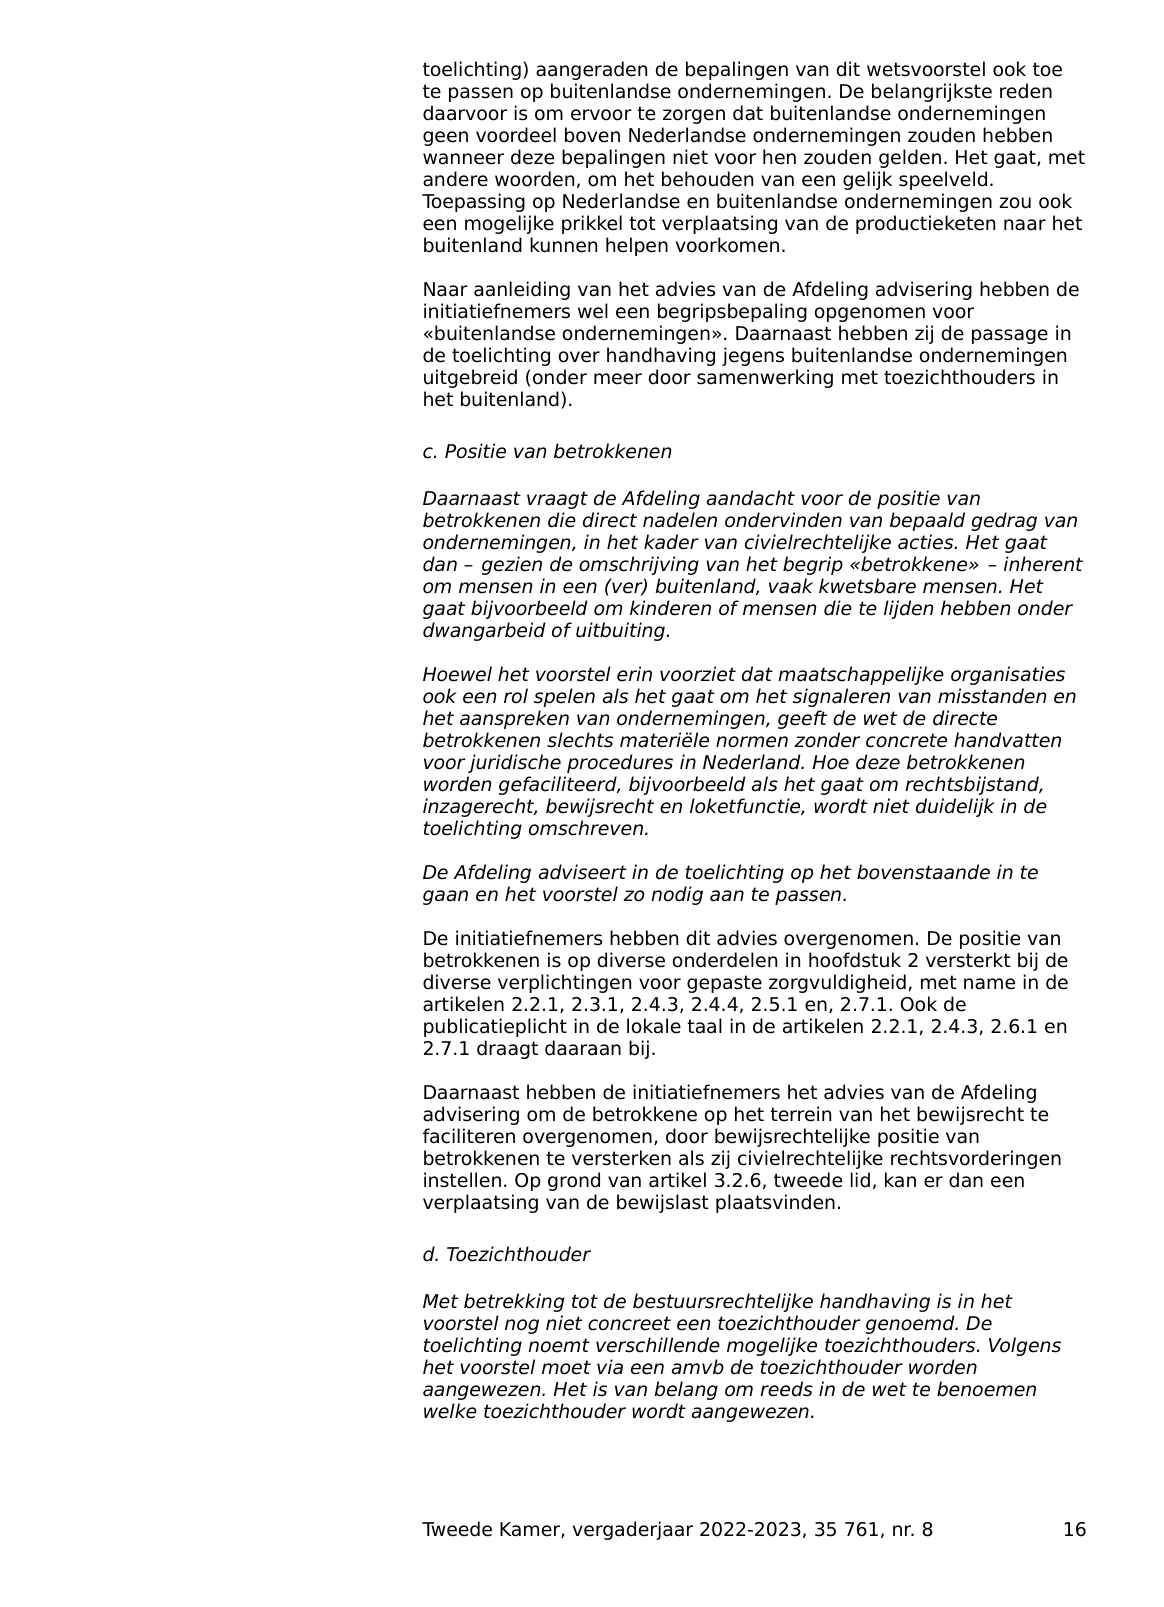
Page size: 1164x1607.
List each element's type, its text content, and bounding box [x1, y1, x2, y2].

text Daarnaast vraagt de Afdeling aandacht voor de positie van betrokkenen die direct nadelen ondervinden van bepaald gedrag van ondernemingen, in het kader van civielrechtelijke acties. Het gaat dan – gezien de omschrijving van het begrip «betrokkene» – inherent om mensen in een (ver) buitenland, vaak kwetsbare mensen. Het gaat bijvoorbeeld om kinderen of mensen die te lijden hebben onder dwangarbeid of uitbuiting. [422, 488, 1087, 642]
text Naar aanleiding van het advies van de Afdeling advisering hebben de initiatiefnemers wel een begripsbepaling opgenomen voor «buitenlandse ondernemingen». Daarnaast hebben zij de passage in de toelichting over handhaving jegens buitenlandse ondernemingen uitgebreid (onder meer door samenwerking met toezichthouders in het buitenland). [422, 279, 1087, 411]
subtitle c. Positie van betrokkenen [422, 441, 1087, 463]
text De initiatiefnemers hebben dit advies overgenomen. De positie van betrokkenen is op diverse onderdelen in hoofdstuk 2 versterkt bij de diverse verplichtingen voor gepaste zorgvuldigheid, met name in de artikelen 2.2.1, 2.3.1, 2.4.3, 2.4.4, 2.5.1 en, 2.7.1. Ook de publicatieplicht in de lokale taal in de artikelen 2.2.1, 2.4.3, 2.6.1 en 2.7.1 draagt daaraan bij. [422, 928, 1087, 1060]
text Met betrekking tot de bestuursrechtelijke handhaving is in het voorstel nog niet concreet een toezichthouder genoemd. De toelichting noemt verschillende mogelijke toezichthouders. Volgens het voorstel moet via een amvb de toezichthouder worden aangewezen. Het is van belang om reeds in de wet te benoemen welke toezichthouder wordt aangewezen. [422, 1291, 1087, 1423]
text Hoewel het voorstel erin voorziet dat maatschappelijke organisaties ook een rol spelen als het gaat om het signaleren van misstanden en het aanspreken van ondernemingen, geeft de wet de directe betrokkenen slechts materiële normen zonder concrete handvatten voor juridische procedures in Nederland. Hoe deze betrokkenen worden gefaciliteerd, bijvoorbeeld als het gaat om rechtsbijstand, inzagerecht, bewijsrecht en loketfunctie, wordt niet duidelijk in de toelichting omschreven. [422, 664, 1087, 840]
text toelichting) aangeraden de bepalingen van dit wetsvoorstel ook toe te passen op buitenlandse ondernemingen. De belangrijkste reden daarvoor is om ervoor te zorgen dat buitenlandse ondernemingen geen voordeel boven Nederlandse ondernemingen zouden hebben wanneer deze bepalingen niet voor hen zouden gelden. Het gaat, met andere woorden, om het behouden van een gelijk speelveld. Toepassing op Nederlandse en buitenlandse ondernemingen zou ook een mogelijke prikkel tot verplaatsing van de productieketen naar het buitenland kunnen helpen voorkomen. [422, 59, 1087, 257]
text Daarnaast hebben de initiatiefnemers het advies van de Afdeling advisering om de betrokkene op het terrein van het bewijsrecht te faciliteren overgenomen, door bewijsrechtelijke positie van betrokkenen te versterken als zij civielrechtelijke rechtsvorderingen instellen. Op grond van artikel 3.2.6, tweede lid, kan er dan een verplaatsing van de bewijslast plaatsvinden. [422, 1082, 1087, 1214]
subtitle d. Toezichthouder [422, 1244, 1087, 1266]
text De Afdeling adviseert in de toelichting op het bovenstaande in te gaan en het voorstel zo nodig aan te passen. [422, 862, 1087, 906]
